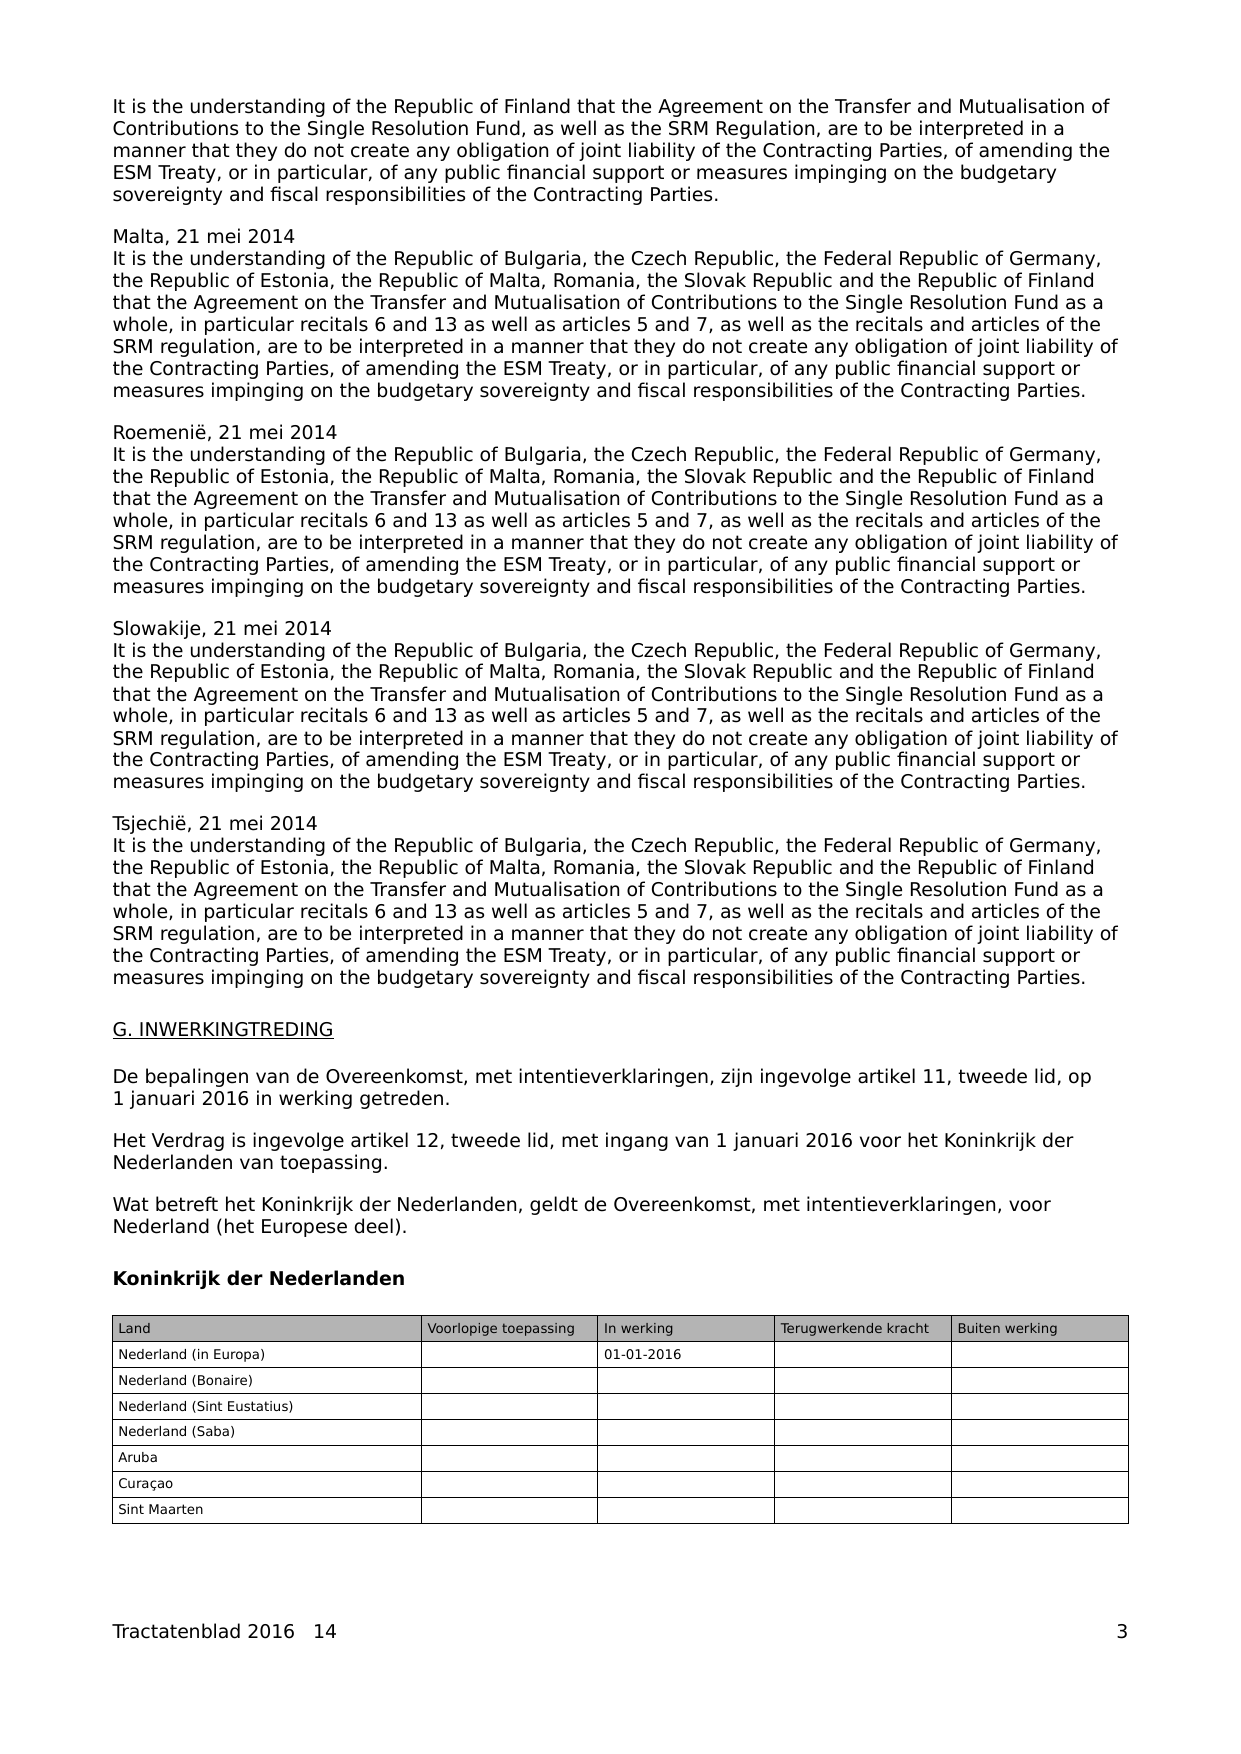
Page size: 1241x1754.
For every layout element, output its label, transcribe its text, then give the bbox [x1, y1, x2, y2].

text Slowakije, 21 mei 2014 [112, 617, 1128, 639]
text It is the understanding of the Republic of Bulgaria, the Czech Republic, the Federal Republic of Germany, the Republic of Estonia, the Republic of Malta, Romania, the Slovak Republic and the Republic of Finland that the Agreement on the Transfer and Mutualisation of Contributions to the Single Resolution Fund as a whole, in particular recitals 6 and 13 as well as articles 5 and 7, as well as the recitals and articles of the SRM regulation, are to be interpreted in a manner that they do not create any obligation of joint liability of the Contracting Parties, of amending the ESM Treaty, or in particular, of any public financial support or measures impinging on the budgetary sovereignty and fiscal responsibilities of the Contracting Parties. [112, 835, 1128, 989]
table_cell [775, 1342, 951, 1367]
table_cell [422, 1394, 597, 1419]
table_cell Sint Maarten [113, 1498, 421, 1522]
table_cell [422, 1342, 597, 1367]
table_header Voorlopige toepassing [422, 1316, 597, 1341]
text De bepalingen van de Overeenkomst, met intentieverklaringen, zijn ingevolge artikel 11, tweede lid, op 1 januari 2016 in werking getreden. [112, 1066, 1128, 1110]
text It is the understanding of the Republic of Bulgaria, the Czech Republic, the Federal Republic of Germany, the Republic of Estonia, the Republic of Malta, Romania, the Slovak Republic and the Republic of Finland that the Agreement on the Transfer and Mutualisation of Contributions to the Single Resolution Fund as a whole, in particular recitals 6 and 13 as well as articles 5 and 7, as well as the recitals and articles of the SRM regulation, are to be interpreted in a manner that they do not create any obligation of joint liability of the Contracting Parties, of amending the ESM Treaty, or in particular, of any public financial support or measures impinging on the budgetary sovereignty and fiscal responsibilities of the Contracting Parties. [112, 444, 1128, 597]
table_cell [598, 1420, 774, 1445]
table_cell [598, 1446, 774, 1471]
table_cell [952, 1498, 1128, 1522]
table_cell [775, 1446, 951, 1471]
table_cell [598, 1498, 774, 1522]
table_cell [422, 1498, 597, 1522]
table_cell [952, 1368, 1128, 1393]
table_cell 01-01-2016 [598, 1342, 774, 1367]
table_cell [775, 1420, 951, 1445]
table_cell Nederland (Bonaire) [113, 1368, 421, 1393]
table_cell [952, 1394, 1128, 1419]
text Het Verdrag is ingevolge artikel 12, tweede lid, met ingang van 1 januari 2016 voor het Koninkrijk der Nederlanden van toepassing. [112, 1130, 1128, 1174]
table_cell [422, 1446, 597, 1471]
text Roemenië, 21 mei 2014 [112, 422, 1128, 444]
table_cell [775, 1368, 951, 1393]
table_header Land [113, 1316, 421, 1341]
text Tsjechië, 21 mei 2014 [112, 813, 1128, 835]
table_cell [952, 1342, 1128, 1367]
table_cell Aruba [113, 1446, 421, 1471]
text Wat betreft het Koninkrijk der Nederlanden, geldt de Overeenkomst, met intentieverklaringen, voor Nederland (het Europese deel). [112, 1194, 1128, 1238]
text It is the understanding of the Republic of Finland that the Agreement on the Transfer and Mutualisation of Contributions to the Single Resolution Fund, as well as the SRM Regulation, are to be interpreted in a manner that they do not create any obligation of joint liability of the Contracting Parties, of amending the ESM Treaty, or in particular, of any public financial support or measures impinging on the budgetary sovereignty and fiscal responsibilities of the Contracting Parties. [112, 96, 1128, 206]
subtitle G. INWERKINGTREDING [112, 1019, 1128, 1041]
table_header In werking [598, 1316, 774, 1341]
table_cell [598, 1472, 774, 1497]
table_cell Nederland (Saba) [113, 1420, 421, 1445]
table_cell Curaçao [113, 1472, 421, 1497]
table_cell [598, 1394, 774, 1419]
table_cell [422, 1472, 597, 1497]
table_cell Nederland (Sint Eustatius) [113, 1394, 421, 1419]
table_cell [952, 1472, 1128, 1497]
table_cell Nederland (in Europa) [113, 1342, 421, 1367]
table_cell [422, 1368, 597, 1393]
text It is the understanding of the Republic of Bulgaria, the Czech Republic, the Federal Republic of Germany, the Republic of Estonia, the Republic of Malta, Romania, the Slovak Republic and the Republic of Finland that the Agreement on the Transfer and Mutualisation of Contributions to the Single Resolution Fund as a whole, in particular recitals 6 and 13 as well as articles 5 and 7, as well as the recitals and articles of the SRM regulation, are to be interpreted in a manner that they do not create any obligation of joint liability of the Contracting Parties, of amending the ESM Treaty, or in particular, of any public financial support or measures impinging on the budgetary sovereignty and fiscal responsibilities of the Contracting Parties. [112, 639, 1128, 793]
text Malta, 21 mei 2014 [112, 226, 1128, 248]
table_cell [422, 1420, 597, 1445]
table_cell [952, 1446, 1128, 1471]
text It is the understanding of the Republic of Bulgaria, the Czech Republic, the Federal Republic of Germany, the Republic of Estonia, the Republic of Malta, Romania, the Slovak Republic and the Republic of Finland that the Agreement on the Transfer and Mutualisation of Contributions to the Single Resolution Fund as a whole, in particular recitals 6 and 13 as well as articles 5 and 7, as well as the recitals and articles of the SRM regulation, are to be interpreted in a manner that they do not create any obligation of joint liability of the Contracting Parties, of amending the ESM Treaty, or in particular, of any public financial support or measures impinging on the budgetary sovereignty and fiscal responsibilities of the Contracting Parties. [112, 248, 1128, 402]
table_cell [952, 1420, 1128, 1445]
table_cell [775, 1472, 951, 1497]
subtitle Koninkrijk der Nederlanden [112, 1268, 1128, 1290]
table_cell [598, 1368, 774, 1393]
table_header Buiten werking [952, 1316, 1128, 1341]
table_cell [775, 1394, 951, 1419]
table_header Terugwerkende kracht [775, 1316, 951, 1341]
table_cell [775, 1498, 951, 1522]
